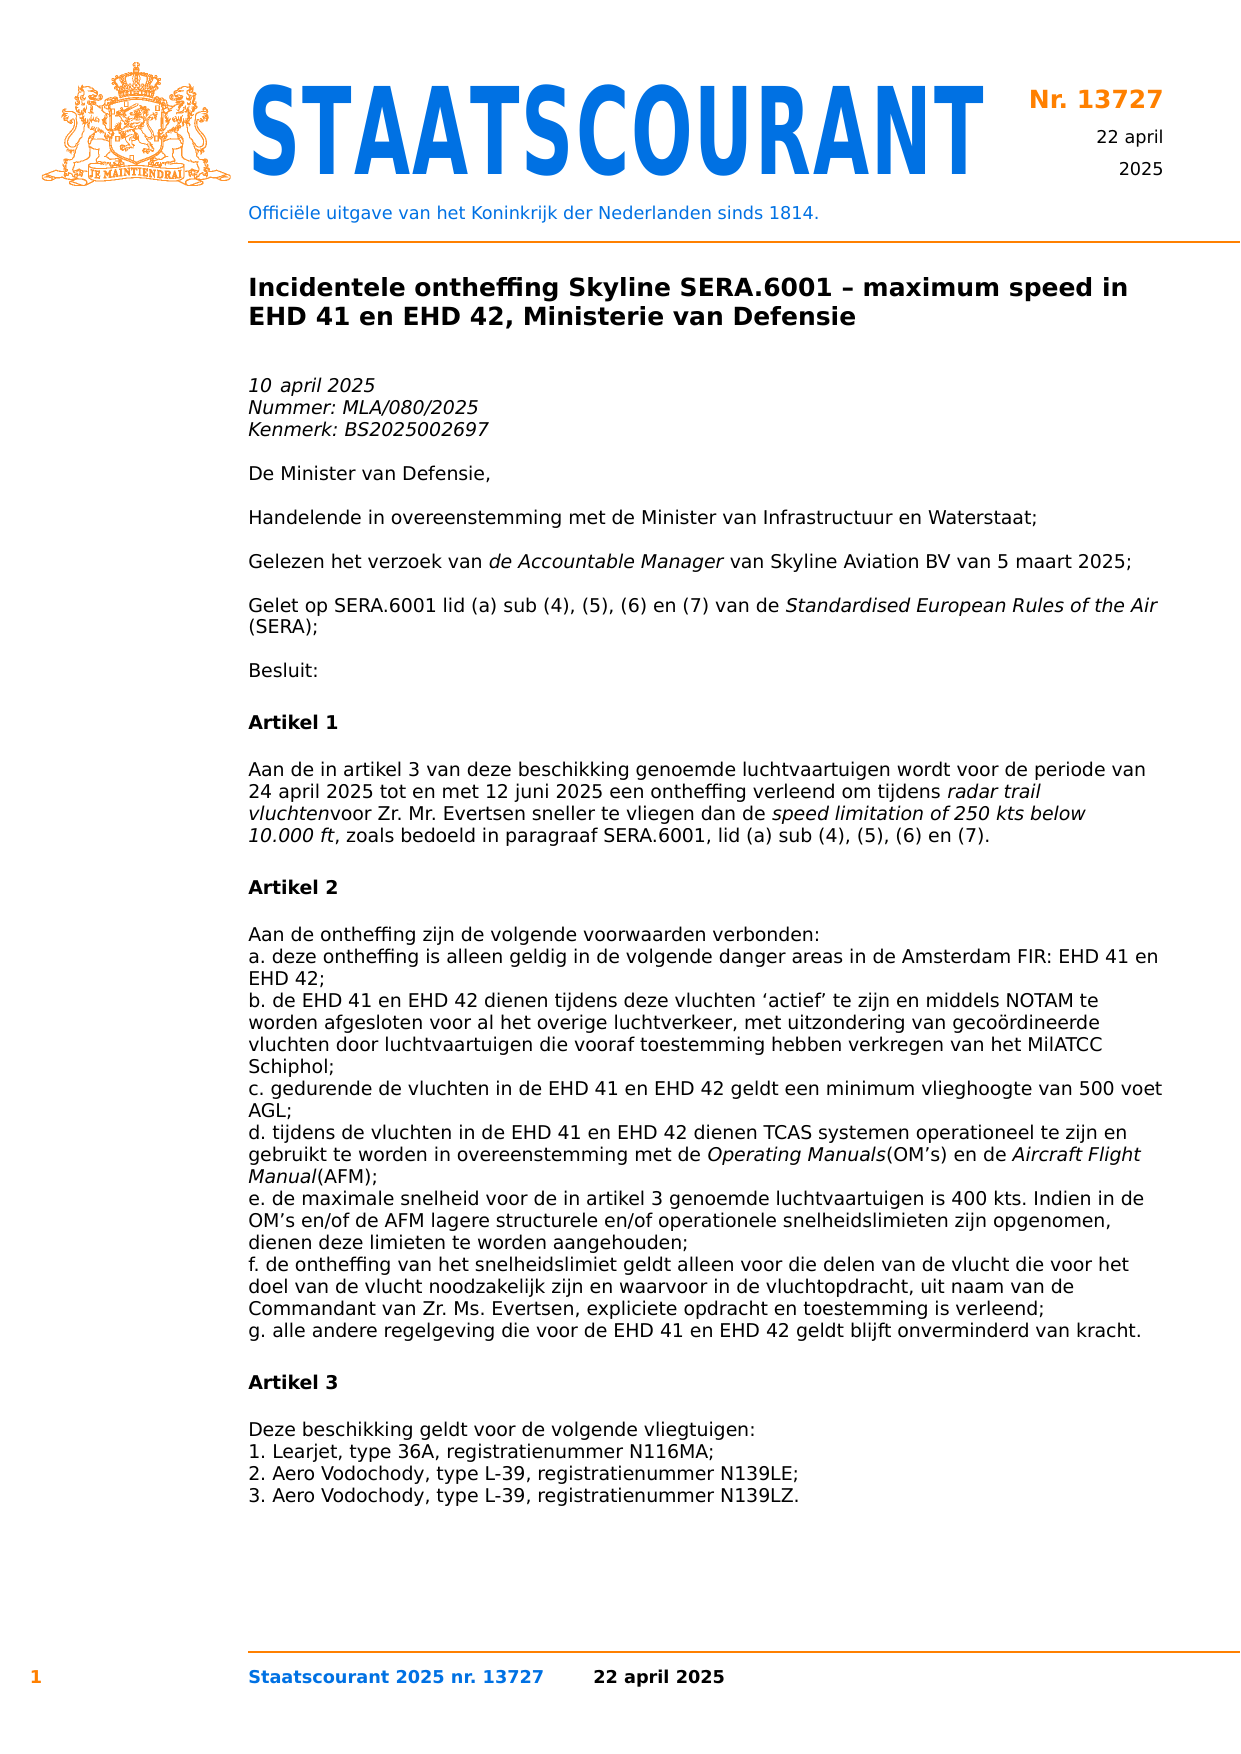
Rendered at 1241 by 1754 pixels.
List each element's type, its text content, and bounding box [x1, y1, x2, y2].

table_cell 22 april [998, 121, 1240, 153]
text Nummer: MLA/080/2025 [248, 397, 1163, 419]
text Aan de ontheffing zijn de volgende voorwaarden verbonden: [248, 924, 1163, 946]
text De Minister van Defensie, [248, 463, 1163, 485]
table_header STAATSCOURANT [248, 62, 998, 203]
text Gelet op SERA.6001 lid (a) sub (4), (5), (6) en (7) van de Standardised European Rules of the Air (SERA); [248, 594, 1163, 638]
text 10 april 2025 [248, 375, 1163, 397]
subtitle Artikel 1 [248, 712, 1163, 734]
text g. alle andere regelgeving die voor de EHD 41 en EHD 42 geldt blijft onverminderd van kracht. [248, 1320, 1163, 1342]
text Besluit: [248, 660, 1163, 682]
picture [41, 62, 231, 186]
text b. de EHD 41 en EHD 42 dienen tijdens deze vluchten ‘actief’ te zijn en middels NOTAM te worden afgesloten voor al het overige luchtverkeer, met uitzondering van gecoördineerde vluchten door luchtvaartuigen die vooraf toestemming hebben verkregen van het MilATCC Schiphol; [248, 990, 1163, 1078]
text Gelezen het verzoek van de Accountable Manager van Skyline Aviation BV van 5 maart 2025; [248, 551, 1163, 573]
text f. de ontheffing van het snelheidslimiet geldt alleen voor die delen van de vlucht die voor het doel van de vlucht noodzakelijk zijn en waarvoor in de vluchtopdracht, uit naam van de Commandant van Zr. Ms. Evertsen, expliciete opdracht en toestemming is verleend; [248, 1254, 1163, 1320]
text c. gedurende de vluchten in de EHD 41 en EHD 42 geldt een minimum vlieghoogte van 500 voet AGL; [248, 1078, 1163, 1122]
table_cell 2025 [998, 153, 1240, 203]
text a. deze ontheffing is alleen geldig in de volgende danger areas in de Amsterdam FIR: EHD 41 en EHD 42; [248, 946, 1163, 990]
text e. de maximale snelheid voor de in artikel 3 genoemde luchtvaartuigen is 400 kts. Indien in de OM’s en/of de AFM lagere structurele en/of operationele snelheidslimieten zijn opgenomen, dienen deze limieten te worden aangehouden; [248, 1188, 1163, 1254]
text 3. Aero Vodochody, type L-39, registratienummer N139LZ. [248, 1485, 1163, 1507]
text Aan de in artikel 3 van deze beschikking genoemde luchtvaartuigen wordt voor de periode van 24 april 2025 tot en met 12 juni 2025 een ontheffing verleend om tijdens radar trail vluchtenvoor Zr. Mr. Evertsen sneller te vliegen dan de speed limitation of 250 kts below [248, 759, 1163, 825]
text Deze beschikking geldt voor de volgende vliegtuigen: [248, 1419, 1163, 1441]
text 10.000 ft, zoals bedoeld in paragraaf SERA.6001, lid (a) sub (4), (5), (6) en (7). [248, 825, 1163, 847]
text 1. Learjet, type 36A, registratienummer N116MA; [248, 1441, 1163, 1463]
subtitle Artikel 3 [248, 1372, 1163, 1394]
text d. tijdens de vluchten in de EHD 41 en EHD 42 dienen TCAS systemen operationeel te zijn en gebruikt te worden in overeenstemming met de Operating Manuals(OM’s) en de Aircraft Flight Manual(AFM); [248, 1122, 1163, 1188]
subtitle Incidentele ontheffing Skyline SERA.6001 – maximum speed in EHD 41 en EHD 42, Ministerie van Defensie [248, 273, 1163, 331]
table_header [25, 62, 248, 241]
table_header Nr. 13727 [998, 62, 1240, 121]
text Handelende in overeenstemming met de Minister van Infrastructuur en Waterstaat; [248, 507, 1163, 529]
text 2. Aero Vodochody, type L-39, registratienummer N139LE; [248, 1463, 1163, 1485]
table_cell Officiële uitgave van het Koninkrijk der Nederlanden sinds 1814. [248, 203, 1240, 241]
subtitle Artikel 2 [248, 877, 1163, 899]
text Kenmerk: BS2025002697 [248, 419, 1163, 441]
